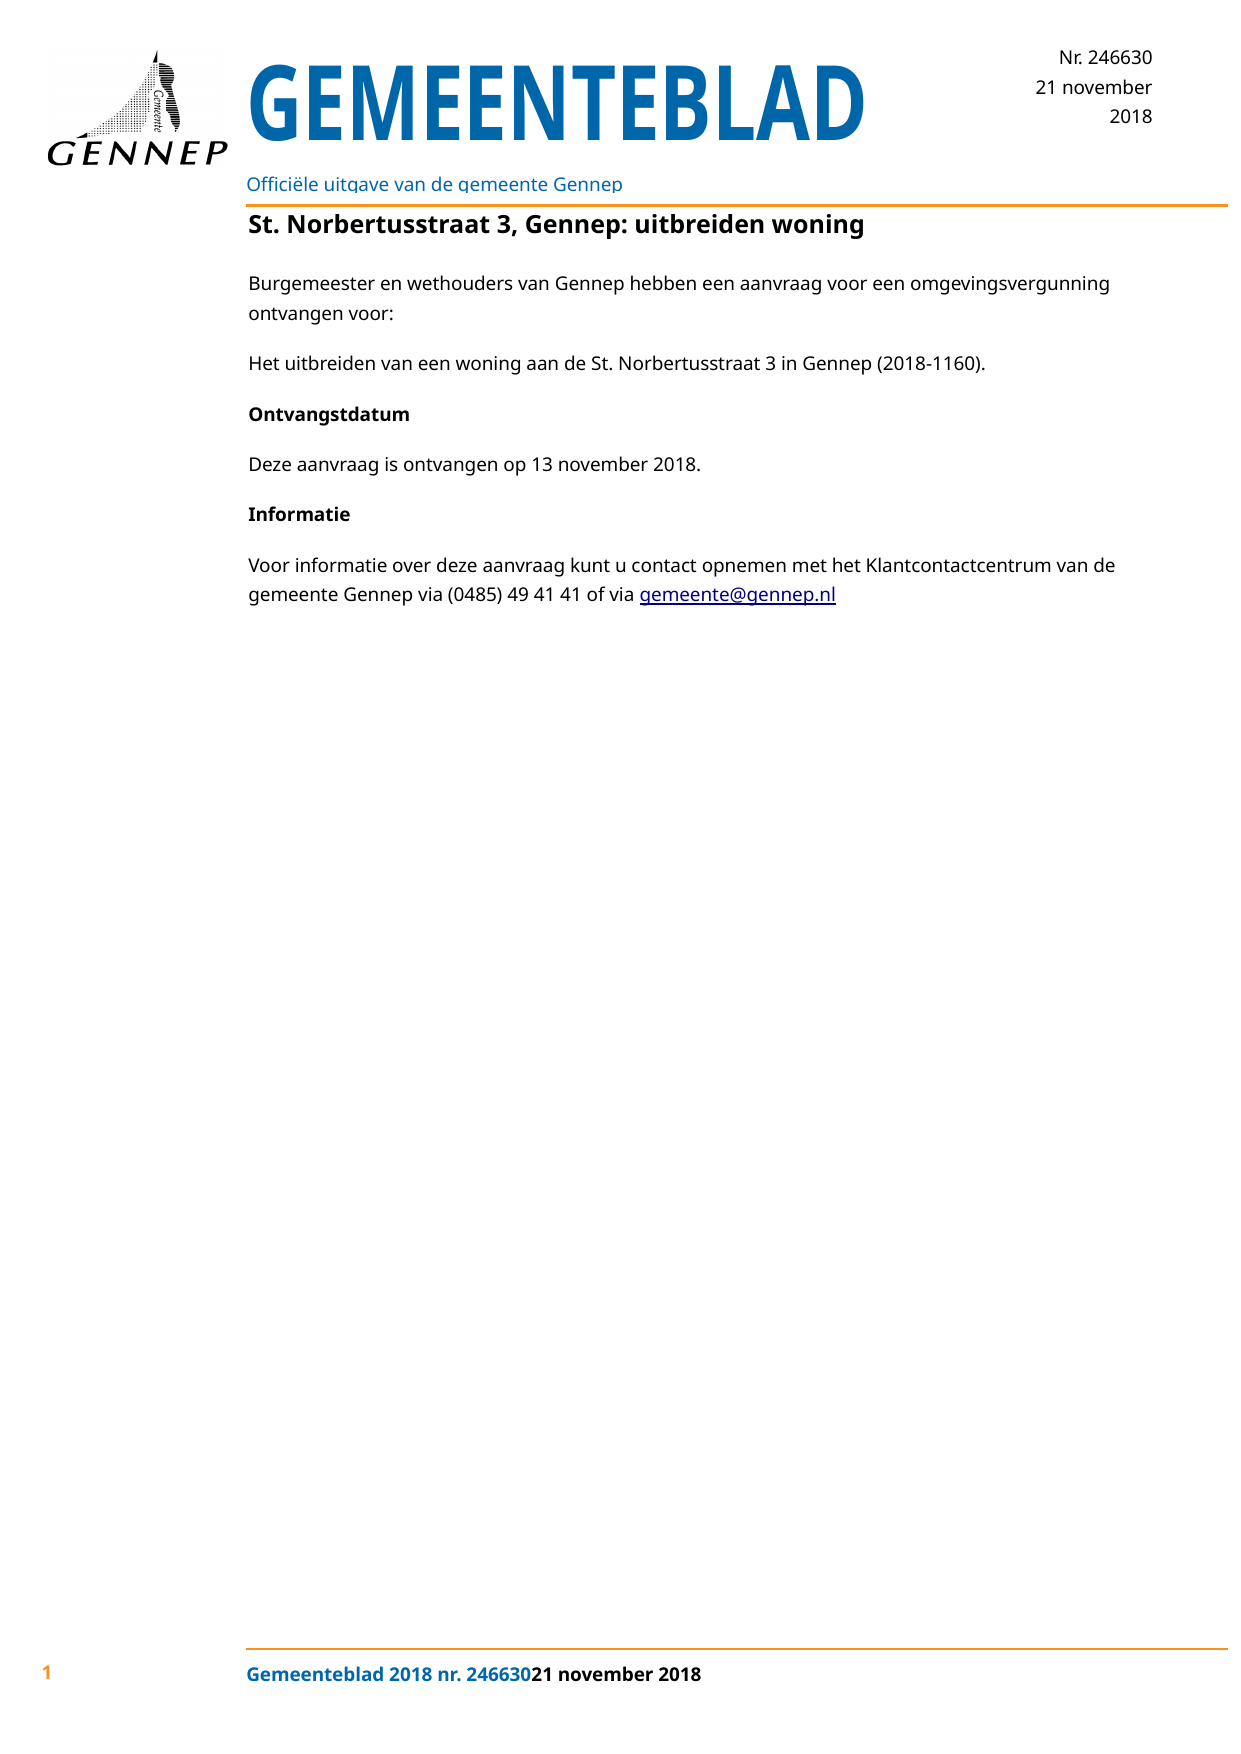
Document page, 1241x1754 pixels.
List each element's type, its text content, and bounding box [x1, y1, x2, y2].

picture [41, 47, 231, 172]
text Het uitbreiden van een woning aan de St. Norbertusstraat 3 in Gennep (2018-1160). [248, 350, 1152, 376]
text Voor informatie over deze aanvraag kunt u contact opnemen met het Klantcontactcentrum van de gemeente Gennep via (0485) 49 41 41 of via gemeente@gennep.nl [248, 552, 1152, 607]
text Informatie [248, 502, 1152, 527]
text Ontvangstdatum [248, 401, 1152, 426]
text Deze aanvraag is ontvangen op 13 november 2018. [248, 451, 1152, 477]
text St. Norbertusstraat 3, Gennep: uitbreiden woning [248, 207, 1152, 241]
text Burgemeester en wethouders van Gennep hebben een aanvraag voor een omgevingsvergunning ontvangen voor: [248, 270, 1152, 326]
